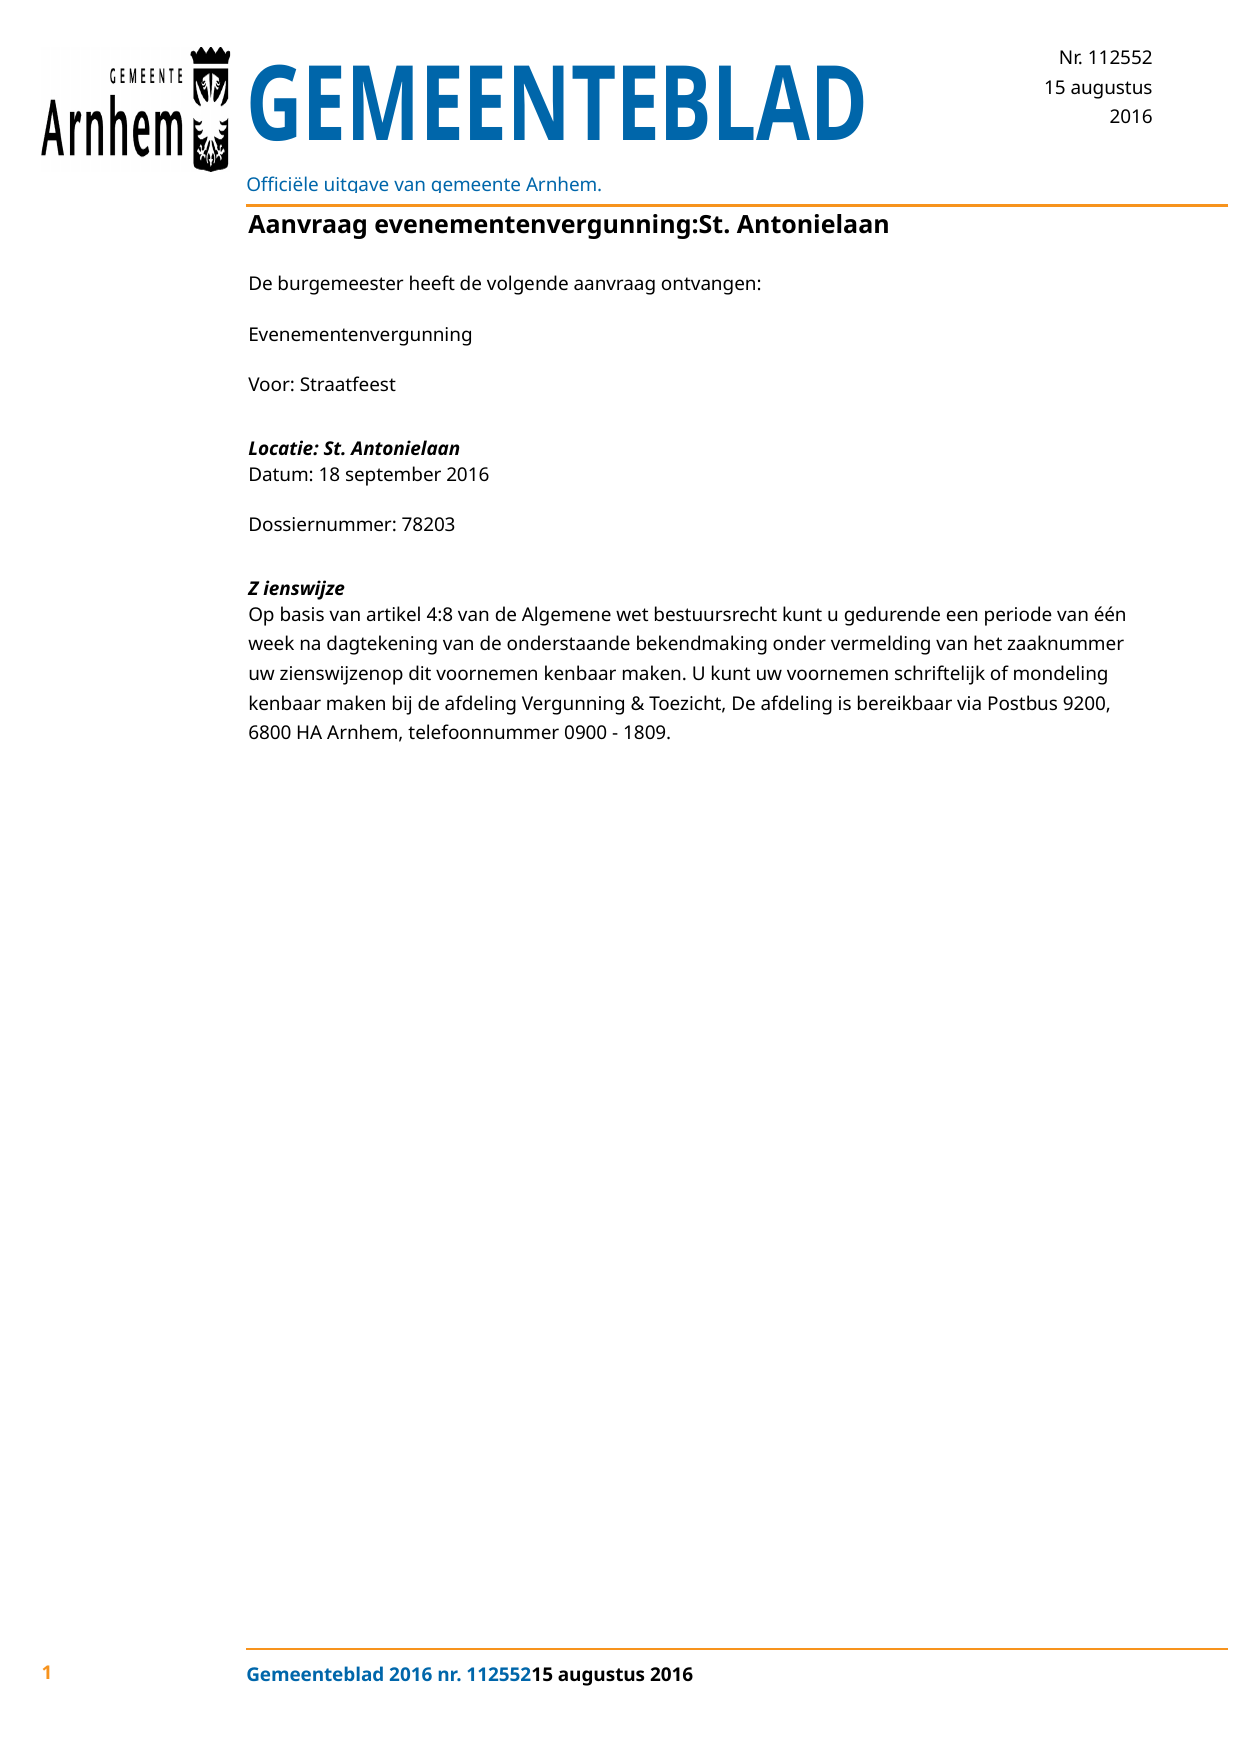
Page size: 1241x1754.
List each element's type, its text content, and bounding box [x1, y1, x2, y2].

picture [41, 47, 231, 172]
text Aanvraag evenementenvergunning:St. Antonielaan [248, 207, 1152, 241]
text Dossiernummer: 78203 [248, 511, 1152, 537]
text Locatie: St. Antonielaan [248, 435, 1152, 461]
text Datum: 18 september 2016 [248, 461, 1152, 487]
text Evenementenvergunning [248, 321, 1152, 346]
text Z ienswijze [248, 575, 1152, 601]
text Voor: Straatfeest [248, 371, 1152, 397]
text Op basis van artikel 4:8 van de Algemene wet bestuursrecht kunt u gedurende een periode van één week na dagtekening van de onderstaande bekendmaking onder vermelding van het zaaknummer uw zienswijzenop dit voornemen kenbaar maken. U kunt uw voornemen schriftelijk of mondeling kenbaar maken bij de afdeling Vergunning & Toezicht, De afdeling is bereikbaar via Postbus 9200, 6800 HA Arnhem, telefoonnummer 0900 - 1809. [248, 601, 1152, 745]
text De burgemeester heeft de volgende aanvraag ontvangen: [248, 270, 1152, 296]
